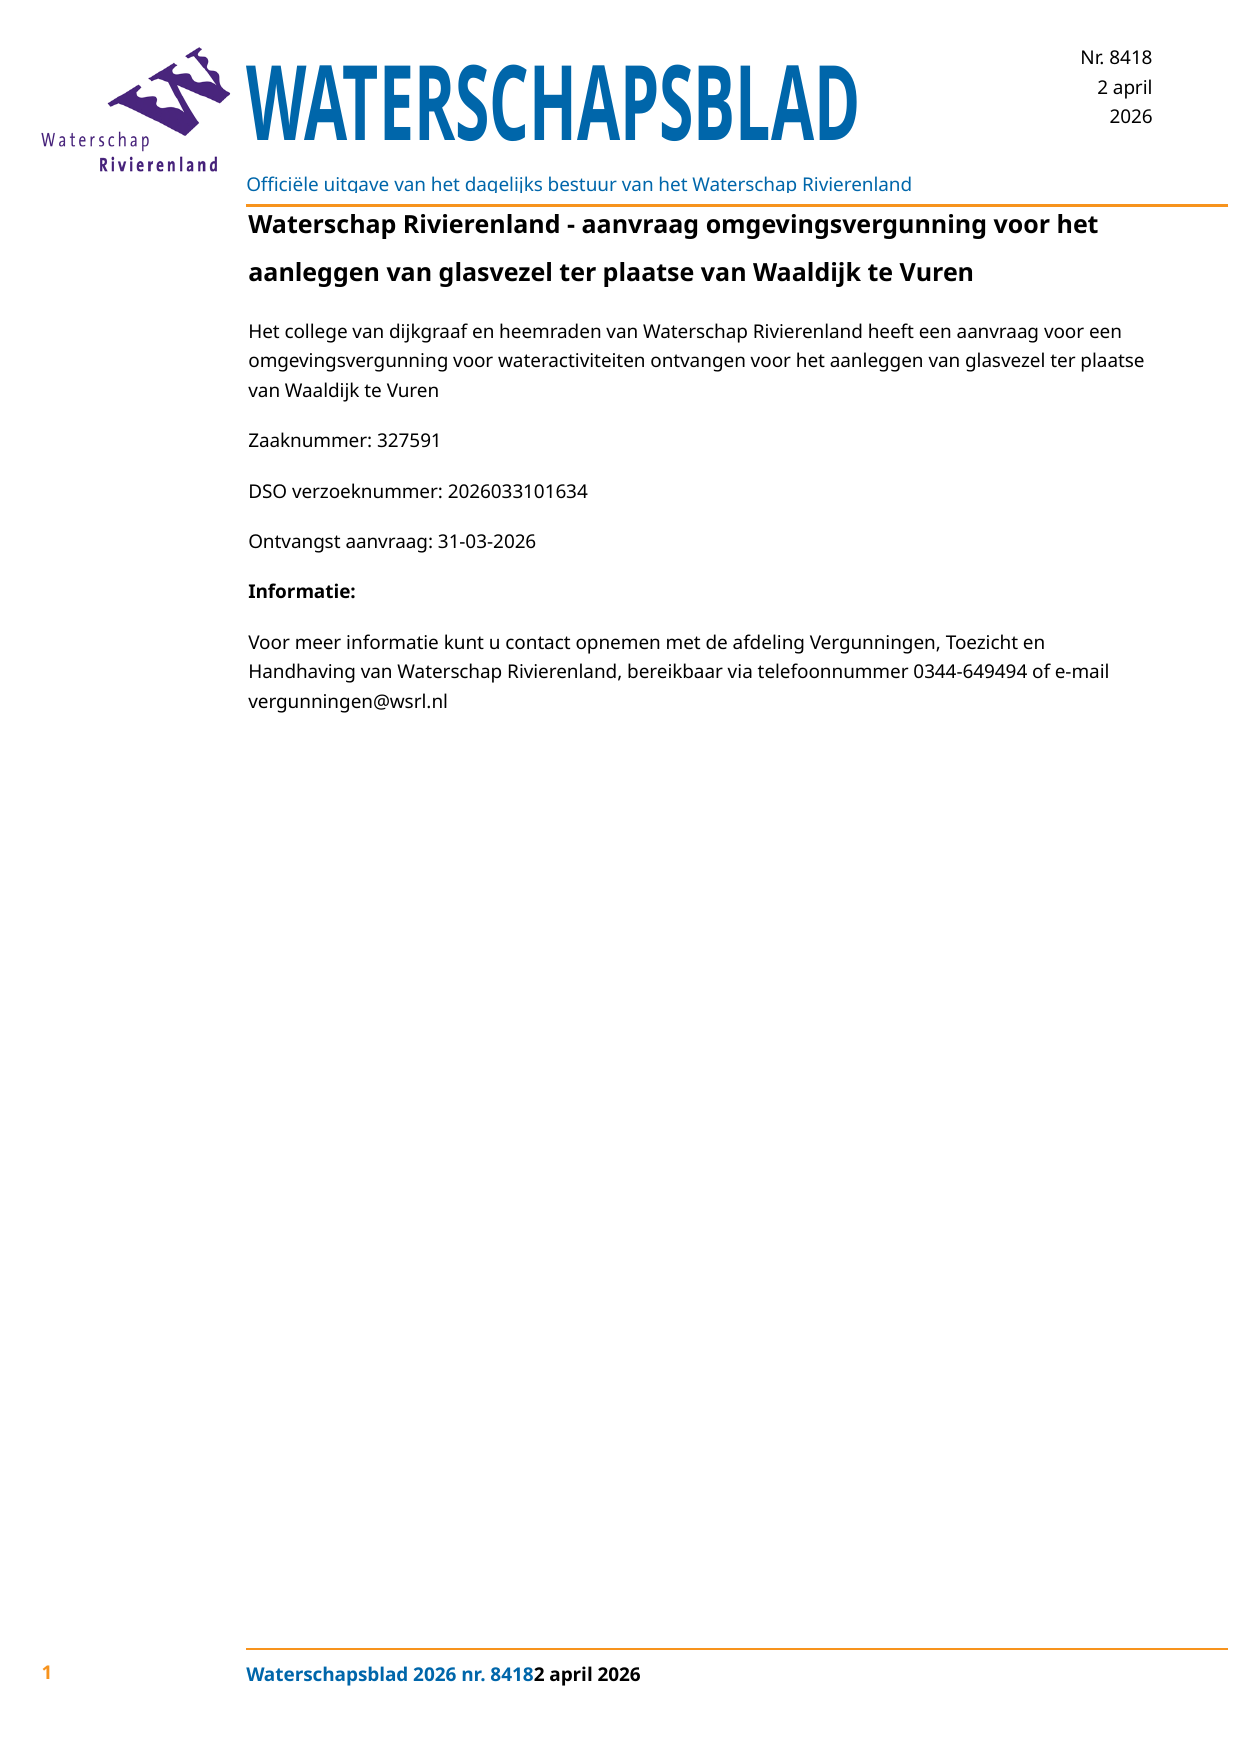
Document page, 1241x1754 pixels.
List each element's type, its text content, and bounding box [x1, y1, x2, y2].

text Informatie: [248, 579, 1152, 604]
text Het college van dijkgraaf en heemraden van Waterschap Rivierenland heeft een aanvraag voor een omgevingsvergunning voor wateractiviteiten ontvangen voor het aanleggen van glasvezel ter plaatse van Waaldijk te Vuren [248, 318, 1152, 403]
text Zaaknummer: 327591 [248, 427, 1152, 453]
text Waterschap Rivierenland - aanvraag omgevingsvergunning voor het aanleggen van glasvezel ter plaatse van Waaldijk te Vuren [248, 207, 1152, 288]
picture [41, 47, 231, 172]
text Ontvangst aanvraag: 31-03-2026 [248, 528, 1152, 554]
text Voor meer informatie kunt u contact opnemen met de afdeling Vergunningen, Toezicht en Handhaving van Waterschap Rivierenland, bereikbaar via telefoonnummer 0344-649494 of e-mail vergunningen@wsrl.nl [248, 629, 1152, 714]
text DSO verzoeknummer: 2026033101634 [248, 478, 1152, 504]
